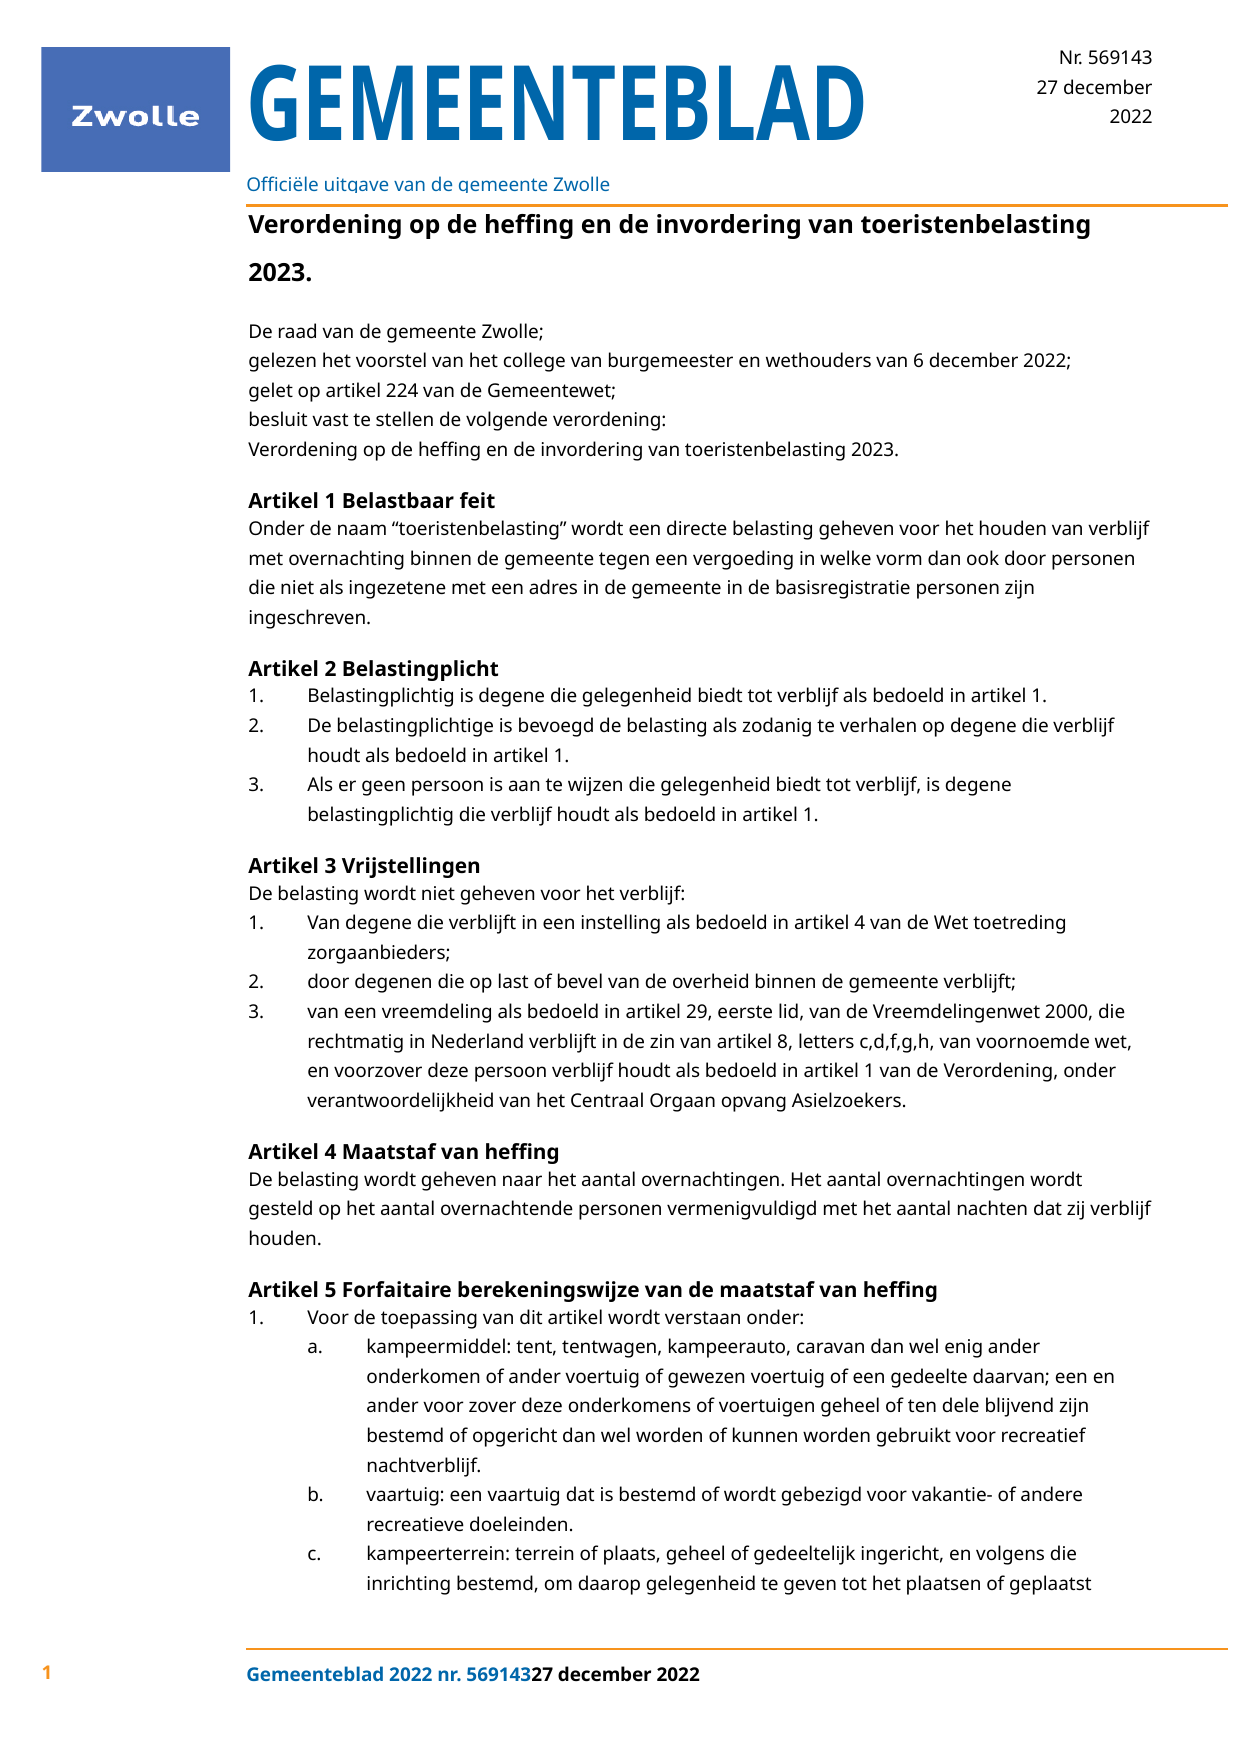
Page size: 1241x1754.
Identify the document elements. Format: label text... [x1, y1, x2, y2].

text De belasting wordt niet geheven voor het verblijf: [248, 880, 1152, 906]
picture [41, 47, 231, 172]
list kampeerterrein: terrein of plaats, geheel of gedeeltelijk ingericht, en volgens die inrichting bestemd, om daarop gelegenheid te geven tot het plaatsen of geplaatst [307, 1541, 1152, 1596]
text De raad van de gemeente Zwolle; [248, 318, 1152, 344]
text Verordening op de heffing en de invordering van toeristenbelasting 2023. [248, 207, 1152, 288]
text De belasting wordt geheven naar het aantal overnachtingen. Het aantal overnachtingen wordt gesteld op het aantal overnachtende personen vermenigvuldigd met het aantal nachten dat zij verblijf houden. [248, 1166, 1152, 1251]
list van een vreemdeling als bedoeld in artikel 29, eerste lid, van de Vreemdelingenwet 2000, die rechtmatig in Nederland verblijft in de zin van artikel 8, letters c,d,f,g,h, van voornoemde wet, en voorzover deze persoon verblijf houdt als bedoeld in artikel 1 van de Verordening, onder verantwoordelijkheid van het Centraal Orgaan opvang Asielzoekers. [248, 998, 1152, 1113]
list De belastingplichtige is bevoegd de belasting als zodanig te verhalen op degene die verblijf houdt als bedoeld in artikel 1. [248, 712, 1152, 768]
text besluit vast te stellen de volgende verordening: [248, 407, 1152, 432]
text Artikel 1 Belastbaar feit [248, 487, 1152, 515]
list door degenen die op last of bevel van de overheid binnen de gemeente verblijft; [248, 969, 1152, 994]
text gelet op artikel 224 van de Gemeentewet; [248, 377, 1152, 403]
text Artikel 4 Maatstaf van heffing [248, 1137, 1152, 1166]
text Artikel 5 Forfaitaire berekeningswijze van de maatstaf van heffing [248, 1275, 1152, 1304]
list Voor de toepassing van dit artikel wordt verstaan onder: [248, 1304, 1152, 1329]
list Van degene die verblijft in een instelling als bedoeld in artikel 4 van de Wet toetreding zorgaanbieders; [248, 909, 1152, 965]
list Belastingplichtig is degene die gelegenheid biedt tot verblijf als bedoeld in artikel 1. [248, 683, 1152, 708]
text Artikel 2 Belastingplicht [248, 654, 1152, 683]
list Als er geen persoon is aan te wijzen die gelegenheid biedt tot verblijf, is degene belastingplichtig die verblijf houdt als bedoeld in artikel 1. [248, 771, 1152, 827]
text gelezen het voorstel van het college van burgemeester en wethouders van 6 december 2022; [248, 347, 1152, 373]
list kampeermiddel: tent, tentwagen, kampeerauto, caravan dan wel enig ander onderkomen of ander voertuig of gewezen voertuig of een gedeelte daarvan; een en ander voor zover deze onderkomens of voertuigen geheel of ten dele blijvend zijn bestemd of opgericht dan wel worden of kunnen worden gebruikt voor recreatief nachtverblijf. [307, 1333, 1152, 1477]
list vaartuig: een vaartuig dat is bestemd of wordt gebezigd voor vakantie- of andere recreatieve doeleinden. [307, 1481, 1152, 1537]
text Artikel 3 Vrijstellingen [248, 851, 1152, 880]
text Onder de naam “toeristenbelasting” wordt een directe belasting geheven voor het houden van verblijf met overnachting binnen de gemeente tegen een vergoeding in welke vorm dan ook door personen die niet als ingezetene met een adres in de gemeente in de basisregistratie personen zijn ingeschreven. [248, 515, 1152, 629]
text Verordening op de heffing en de invordering van toeristenbelasting 2023. [248, 436, 1152, 462]
